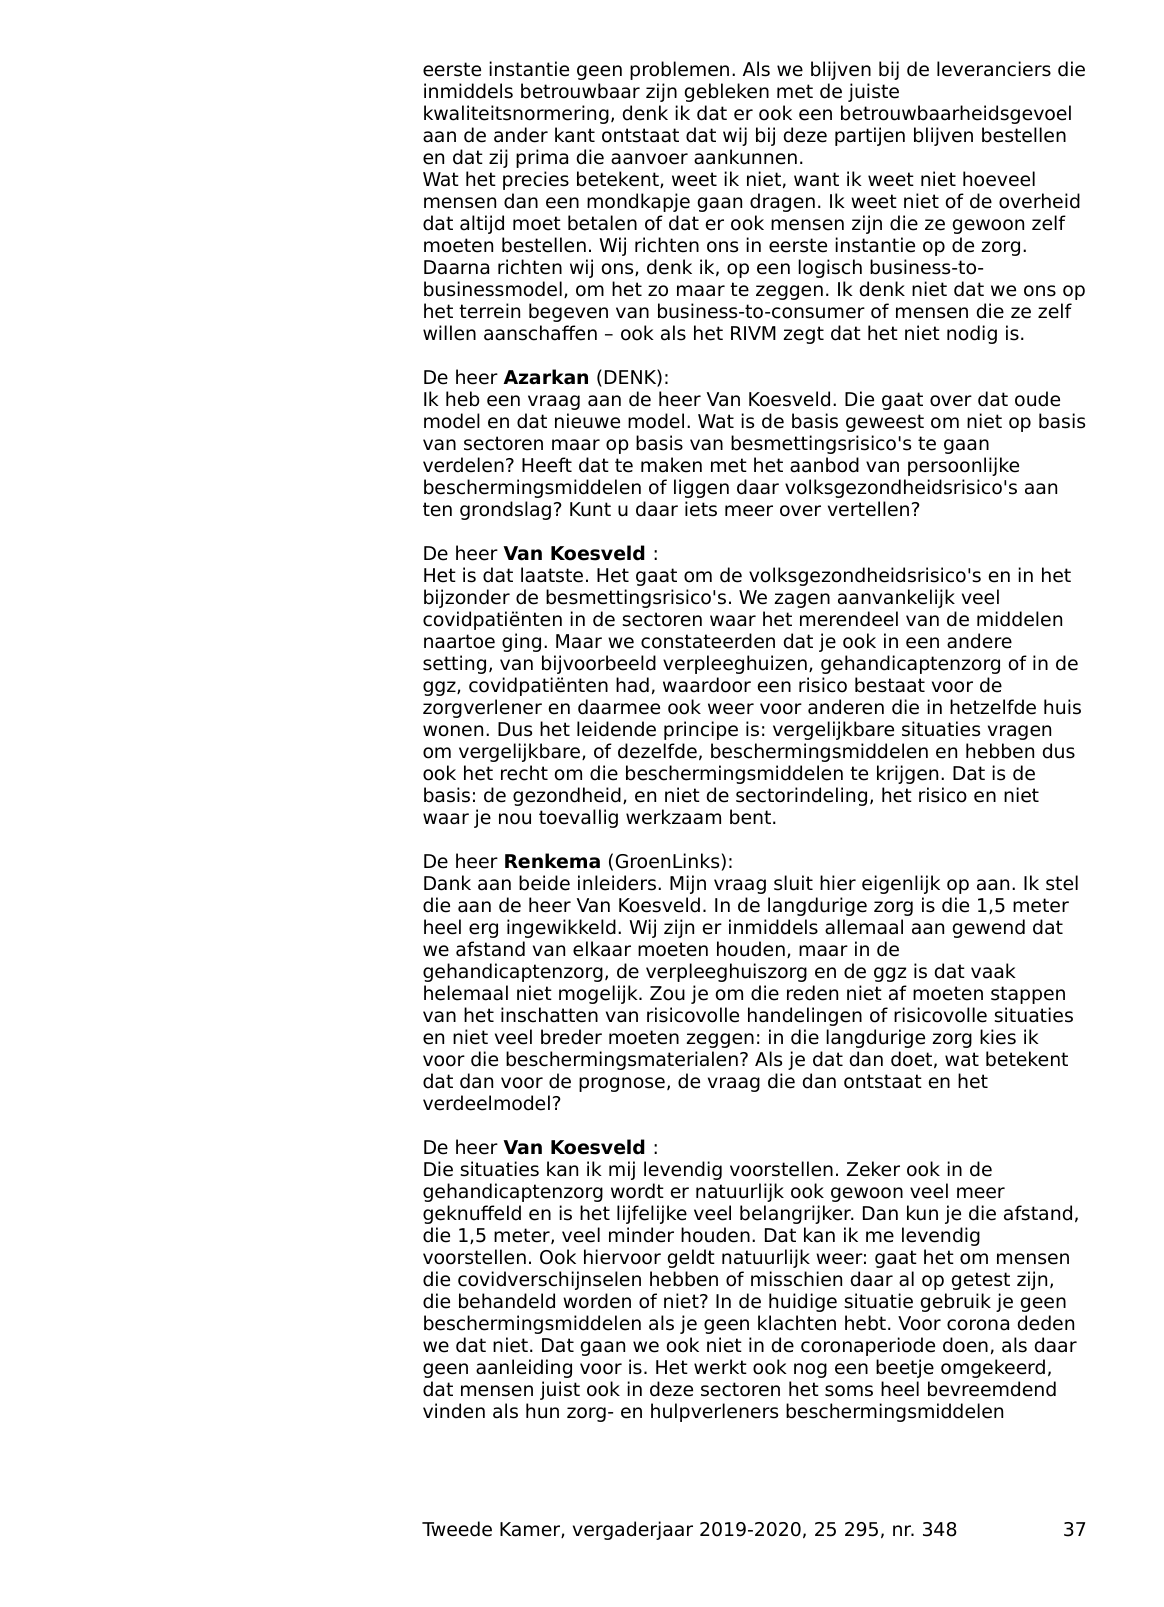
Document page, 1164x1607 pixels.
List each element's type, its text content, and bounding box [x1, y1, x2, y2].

text De heer Van Koesveld : [422, 543, 1087, 565]
text Ik heb een vraag aan de heer Van Koesveld. Die gaat over dat oude model en dat nieuwe model. Wat is de basis geweest om niet op basis van sectoren maar op basis van besmettingsrisico's te gaan verdelen? Heeft dat te maken met het aanbod van persoonlijke beschermingsmiddelen of liggen daar volksgezondheidsrisico's aan ten grondslag? Kunt u daar iets meer over vertellen? [422, 389, 1087, 521]
text De heer Azarkan (DENK): [422, 367, 1087, 389]
text Die situaties kan ik mij levendig voorstellen. Zeker ook in de gehandicaptenzorg wordt er natuurlijk ook gewoon veel meer geknuffeld en is het lijfelijke veel belangrijker. Dan kun je die afstand, die 1,5 meter, veel minder houden. Dat kan ik me levendig voorstellen. Ook hiervoor geldt natuurlijk weer: gaat het om mensen die covidverschijnselen hebben of misschien daar al op getest zijn, die behandeld worden of niet? In de huidige situatie gebruik je geen beschermingsmiddelen als je geen klachten hebt. Voor corona deden we dat niet. Dat gaan we ook niet in de coronaperiode doen, als daar geen aanleiding voor is. Het werkt ook nog een beetje omgekeerd, dat mensen juist ook in deze sectoren het soms heel bevreemdend vinden als hun zorg- en hulpverleners beschermingsmiddelen [422, 1159, 1087, 1423]
text Het is dat laatste. Het gaat om de volksgezondheidsrisico's en in het bijzonder de besmettingsrisico's. We zagen aanvankelijk veel covidpatiënten in de sectoren waar het merendeel van de middelen naartoe ging. Maar we constateerden dat je ook in een andere setting, van bijvoorbeeld verpleeghuizen, gehandicaptenzorg of in de ggz, covidpatiënten had, waardoor een risico bestaat voor de zorgverlener en daarmee ook weer voor anderen die in hetzelfde huis wonen. Dus het leidende principe is: vergelijkbare situaties vragen om vergelijkbare, of dezelfde, beschermingsmiddelen en hebben dus ook het recht om die beschermingsmiddelen te krijgen. Dat is de basis: de gezondheid, en niet de sectorindeling, het risico en niet waar je nou toevallig werkzaam bent. [422, 565, 1087, 829]
text Dank aan beide inleiders. Mijn vraag sluit hier eigenlijk op aan. Ik stel die aan de heer Van Koesveld. In de langdurige zorg is die 1,5 meter heel erg ingewikkeld. Wij zijn er inmiddels allemaal aan gewend dat we afstand van elkaar moeten houden, maar in de gehandicaptenzorg, de verpleeghuiszorg en de ggz is dat vaak helemaal niet mogelijk. Zou je om die reden niet af moeten stappen van het inschatten van risicovolle handelingen of risicovolle situaties en niet veel breder moeten zeggen: in die langdurige zorg kies ik voor die beschermingsmaterialen? Als je dat dan doet, wat betekent dat dan voor de prognose, de vraag die dan ontstaat en het verdeelmodel? [422, 873, 1087, 1115]
text De heer Renkema (GroenLinks): [422, 851, 1087, 873]
text De heer Van Koesveld : [422, 1137, 1087, 1159]
text eerste instantie geen problemen. Als we blijven bij de leveranciers die inmiddels betrouwbaar zijn gebleken met de juiste kwaliteitsnormering, denk ik dat er ook een betrouwbaarheidsgevoel aan de ander kant ontstaat dat wij bij deze partijen blijven bestellen en dat zij prima die aanvoer aankunnen. [422, 59, 1087, 169]
text Wat het precies betekent, weet ik niet, want ik weet niet hoeveel mensen dan een mondkapje gaan dragen. Ik weet niet of de overheid dat altijd moet betalen of dat er ook mensen zijn die ze gewoon zelf moeten bestellen. Wij richten ons in eerste instantie op de zorg. Daarna richten wij ons, denk ik, op een logisch business-to-businessmodel, om het zo maar te zeggen. Ik denk niet dat we ons op het terrein begeven van business-to-consumer of mensen die ze zelf willen aanschaffen – ook als het RIVM zegt dat het niet nodig is. [422, 169, 1087, 345]
